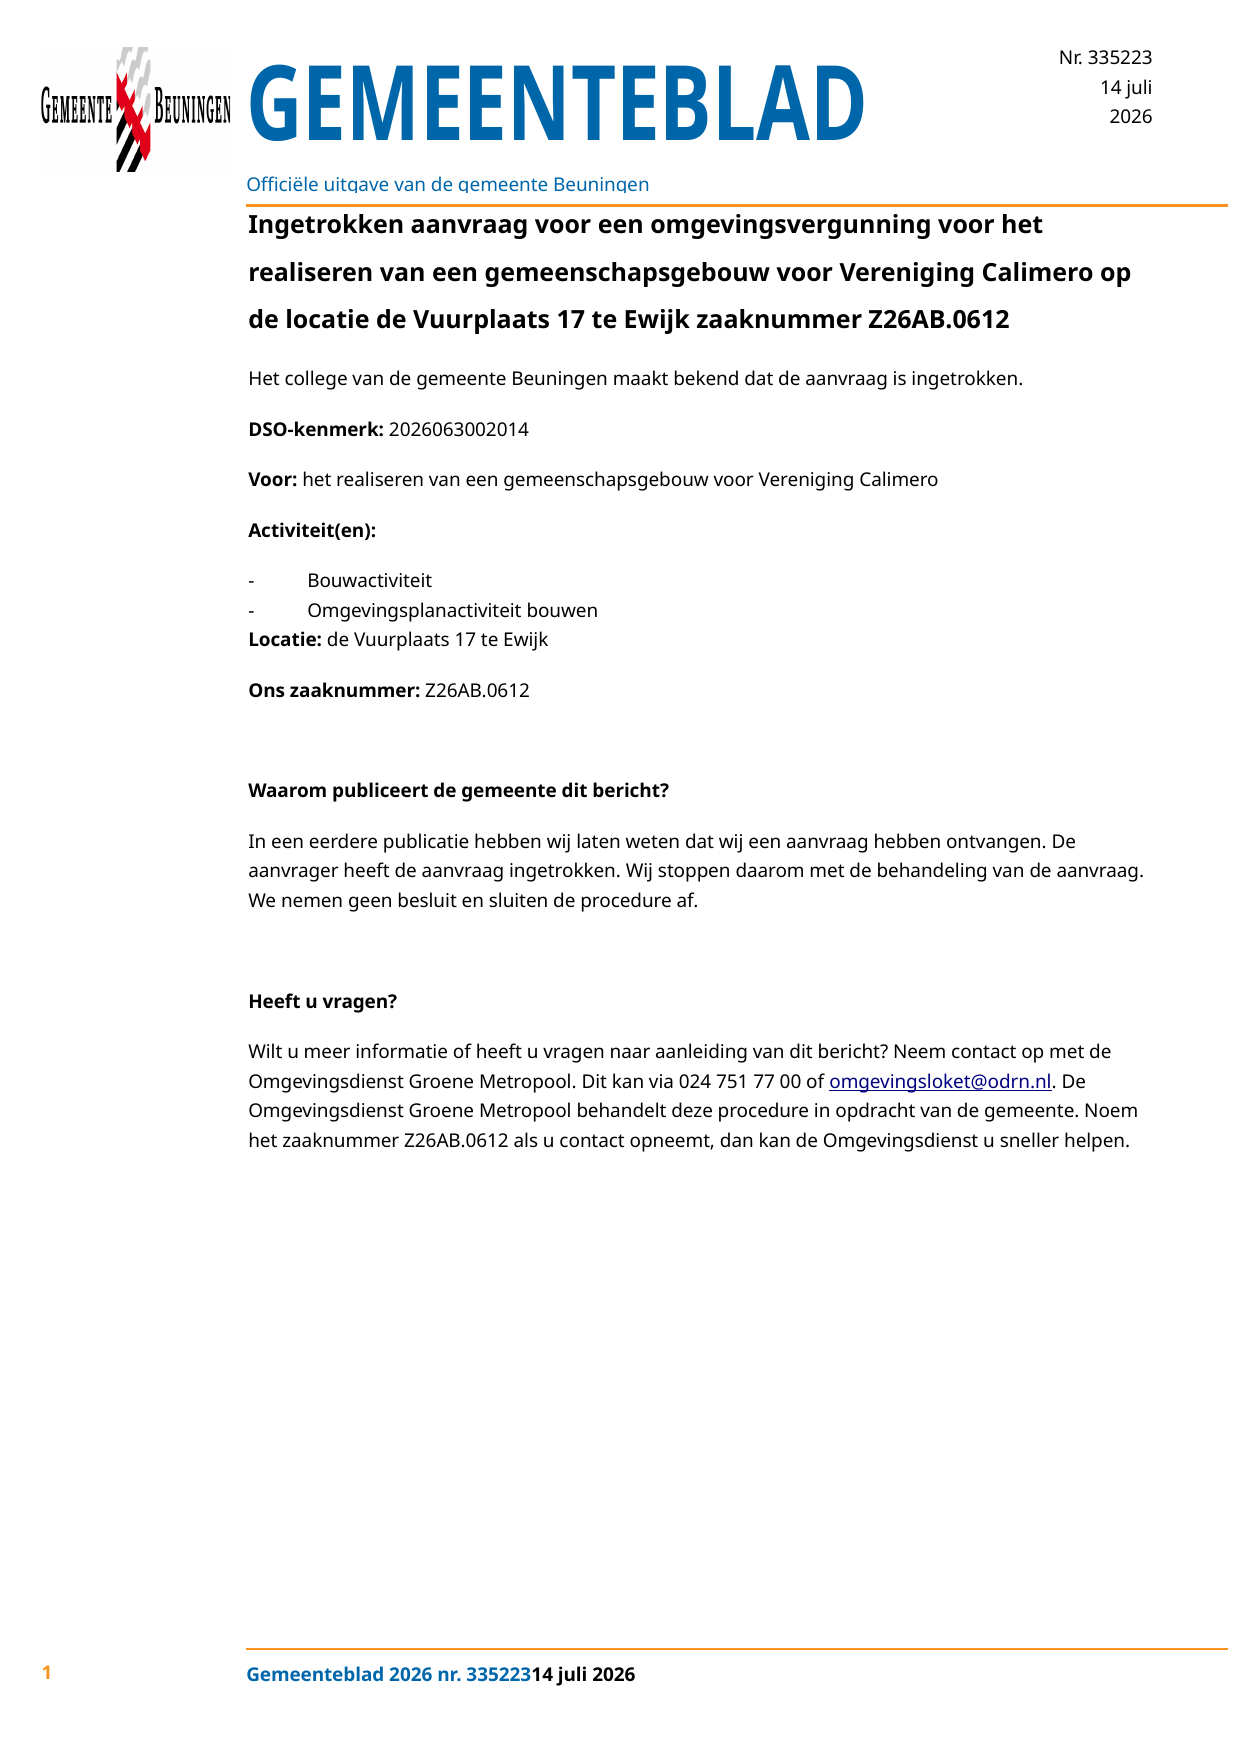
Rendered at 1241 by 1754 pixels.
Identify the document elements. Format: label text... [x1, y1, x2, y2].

text Wilt u meer informatie of heeft u vragen naar aanleiding van dit bericht? Neem contact op met de Omgevingsdienst Groene Metropool. Dit kan via 024 751 77 00 of omgevingsloket@odrn.nl. De Omgevingsdienst Groene Metropool behandelt deze procedure in opdracht van de gemeente. Noem het zaaknummer Z26AB.0612 als u contact opneemt, dan kan de Omgevingsdienst u sneller helpen. [248, 1038, 1152, 1153]
text Heeft u vragen? [248, 988, 1152, 1014]
text Locatie: de Vuurplaats 17 te Ewijk [248, 626, 1152, 652]
text DSO-kenmerk: 2026063002014 [248, 416, 1152, 442]
text In een eerdere publicatie hebben wij laten weten dat wij een aanvraag hebben ontvangen. De aanvrager heeft de aanvraag ingetrokken. Wij stoppen daarom met de behandeling van de aanvraag. We nemen geen besluit en sluiten de procedure af. [248, 828, 1152, 913]
picture [41, 47, 231, 172]
text Voor: het realiseren van een gemeenschapsgebouw voor Vereniging Calimero [248, 466, 1152, 492]
list Omgevingsplanactiviteit bouwen [248, 597, 1152, 622]
text Het college van de gemeente Beuningen maakt bekend dat de aanvraag is ingetrokken. [248, 366, 1152, 391]
list Bouwactiviteit [248, 567, 1152, 593]
text Ingetrokken aanvraag voor een omgevingsvergunning voor het realiseren van een gemeenschapsgebouw voor Vereniging Calimero op de locatie de Vuurplaats 17 te Ewijk zaaknummer Z26AB.0612 [248, 207, 1152, 336]
text Ons zaaknummer: Z26AB.0612 [248, 677, 1152, 702]
text Activiteit(en): [248, 517, 1152, 542]
text Waarom publiceert de gemeente dit bericht? [248, 778, 1152, 803]
